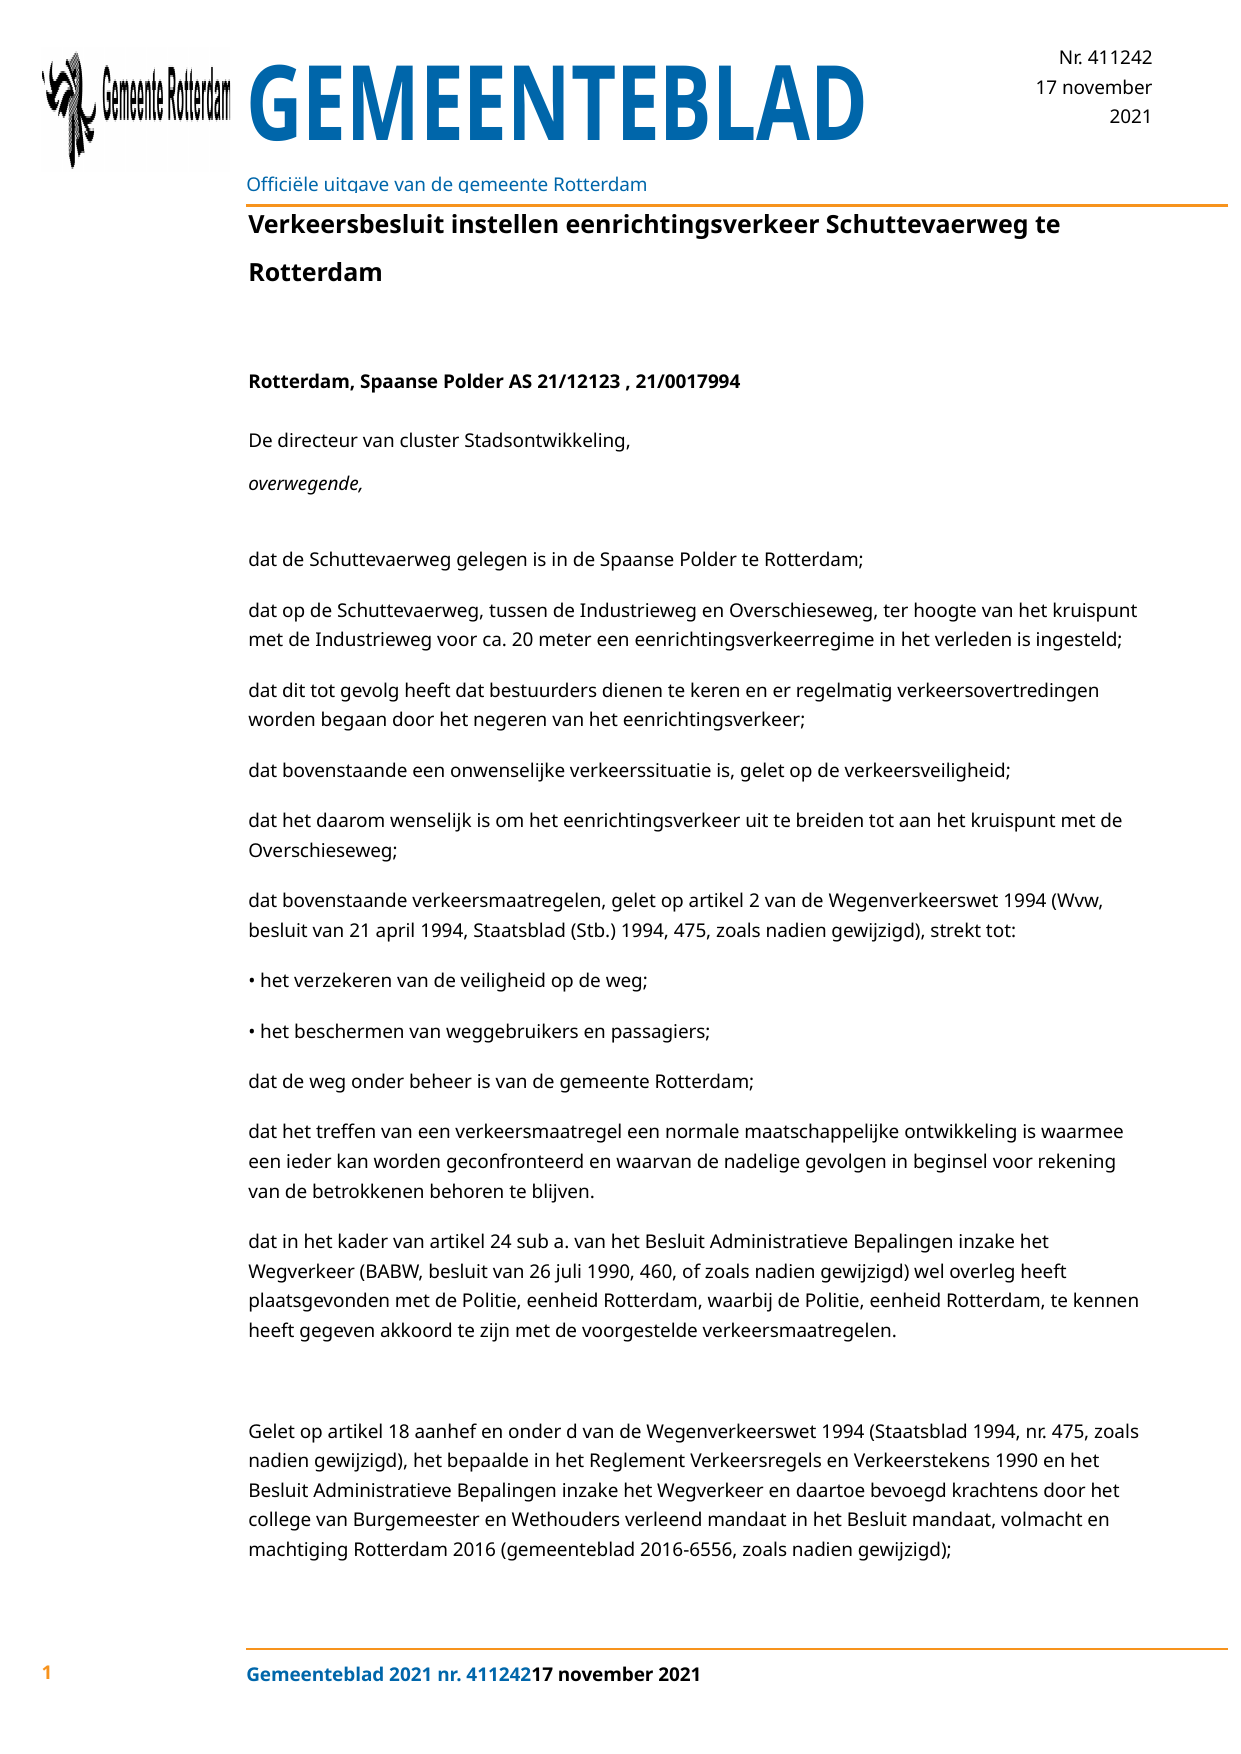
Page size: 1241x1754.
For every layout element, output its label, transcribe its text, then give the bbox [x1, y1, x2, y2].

picture [41, 47, 231, 172]
text Gelet op artikel 18 aanhef en onder d van de Wegenverkeerswet 1994 (Staatsblad 1994, nr. 475, zoals nadien gewijzigd), het bepaalde in het Reglement Verkeersregels en Verkeerstekens 1990 en het Besluit Administratieve Bepalingen inzake het Wegverkeer en daartoe bevoegd krachtens door het college van Burgemeester en Wethouders verleend mandaat in het Besluit mandaat, volmacht en machtiging Rotterdam 2016 (gemeenteblad 2016-6556, zoals nadien gewijzigd); [248, 1418, 1152, 1562]
text • het verzekeren van de veiligheid op de weg; [248, 967, 1152, 993]
text De directeur van cluster Stadsontwikkeling, [248, 427, 1152, 453]
text dat bovenstaande verkeersmaatregelen, gelet op artikel 2 van de Wegenverkeerswet 1994 (Wvw, besluit van 21 april 1994, Staatsblad (Stb.) 1994, 475, zoals nadien gewijzigd), strekt tot: [248, 887, 1152, 943]
text overwegende, [248, 471, 1152, 496]
text dat de weg onder beheer is van de gemeente Rotterdam; [248, 1068, 1152, 1094]
text Rotterdam, Spaanse Polder AS 21/12123 , 21/0017994 [248, 368, 1152, 394]
text dat bovenstaande een onwenselijke verkeerssituatie is, gelet op de verkeersveiligheid; [248, 757, 1152, 783]
text • het beschermen van weggebruikers en passagiers; [248, 1018, 1152, 1044]
text dat de Schuttevaerweg gelegen is in de Spaanse Polder te Rotterdam; [248, 547, 1152, 572]
text dat het daarom wenselijk is om het eenrichtingsverkeer uit te breiden tot aan het kruispunt met de Overschieseweg; [248, 807, 1152, 863]
text Verkeersbesluit instellen eenrichtingsverkeer Schuttevaerweg te Rotterdam [248, 207, 1152, 288]
text dat dit tot gevolg heeft dat bestuurders dienen te keren en er regelmatig verkeersovertredingen worden begaan door het negeren van het eenrichtingsverkeer; [248, 677, 1152, 732]
text dat in het kader van artikel 24 sub a. van het Besluit Administratieve Bepalingen inzake het Wegverkeer (BABW, besluit van 26 juli 1990, 460, of zoals nadien gewijzigd) wel overleg heeft plaatsgevonden met de Politie, eenheid Rotterdam, waarbij de Politie, eenheid Rotterdam, te kennen heeft gegeven akkoord te zijn met de voorgestelde verkeersmaatregelen. [248, 1228, 1152, 1343]
text dat het treffen van een verkeersmaatregel een normale maatschappelijke ontwikkeling is waarmee een ieder kan worden geconfronteerd en waarvan de nadelige gevolgen in beginsel voor rekening van de betrokkenen behoren te blijven. [248, 1119, 1152, 1204]
text dat op de Schuttevaerweg, tussen de Industrieweg en Overschieseweg, ter hoogte van het kruispunt met de Industrieweg voor ca. 20 meter een eenrichtingsverkeerregime in het verleden is ingesteld; [248, 597, 1152, 652]
